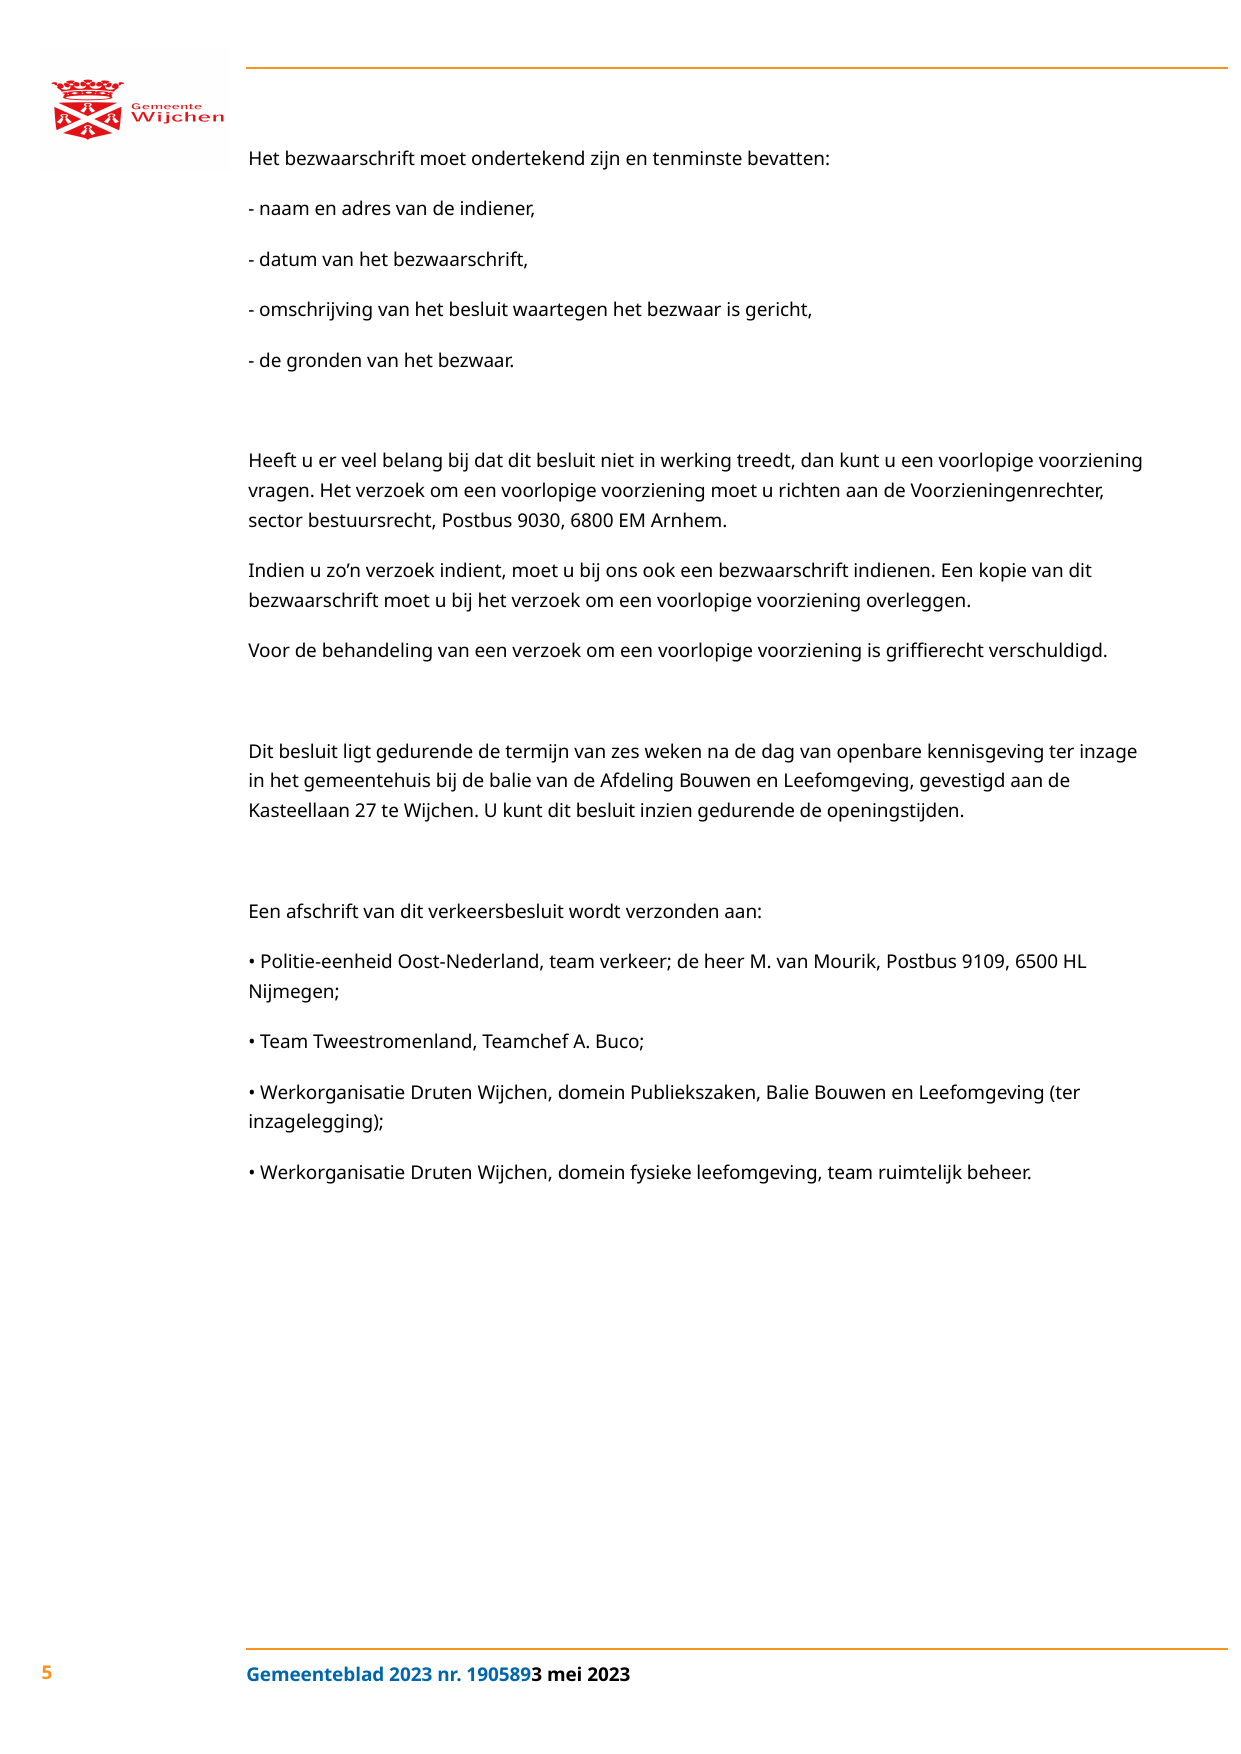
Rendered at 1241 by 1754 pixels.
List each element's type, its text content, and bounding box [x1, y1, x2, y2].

text - naam en adres van de indiener, [248, 196, 1152, 221]
text • Werkorganisatie Druten Wijchen, domein fysieke leefomgeving, team ruimtelijk beheer. [248, 1159, 1152, 1185]
text Het bezwaarschrift moet ondertekend zijn en tenminste bevatten: [248, 145, 1152, 171]
text • Politie-eenheid Oost-Nederland, team verkeer; de heer M. van Mourik, Postbus 9109, 6500 HL Nijmegen; [248, 948, 1152, 1004]
text Voor de behandeling van een verzoek om een voorlopige voorziening is griffierecht verschuldigd. [248, 637, 1152, 663]
text • Werkorganisatie Druten Wijchen, domein Publiekszaken, Balie Bouwen en Leefomgeving (ter inzagelegging); [248, 1079, 1152, 1134]
text • Team Tweestromenland, Teamchef A. Buco; [248, 1028, 1152, 1054]
text - de gronden van het bezwaar. [248, 347, 1152, 373]
text Heeft u er veel belang bij dat dit besluit niet in werking treedt, dan kunt u een voorlopige voorziening vragen. Het verzoek om een voorlopige voorziening moet u richten aan de Voorzieningenrechter, sector bestuursrecht, Postbus 9030, 6800 EM Arnhem. [248, 448, 1152, 533]
text Dit besluit ligt gedurende de termijn van zes weken na de dag van openbare kennisgeving ter inzage in het gemeentehuis bij de balie van de Afdeling Bouwen en Leefomgeving, gevestigd aan de Kasteellaan 27 te Wijchen. U kunt dit besluit inzien gedurende de openingstijden. [248, 738, 1152, 823]
text Indien u zo’n verzoek indient, moet u bij ons ook een bezwaarschrift indienen. Een kopie van dit bezwaarschrift moet u bij het verzoek om een voorlopige voorziening overleggen. [248, 557, 1152, 613]
text - omschrijving van het besluit waartegen het bezwaar is gericht, [248, 296, 1152, 322]
text - datum van het bezwaarschrift, [248, 246, 1152, 272]
text Een afschrift van dit verkeersbesluit wordt verzonden aan: [248, 898, 1152, 924]
picture [41, 47, 231, 172]
